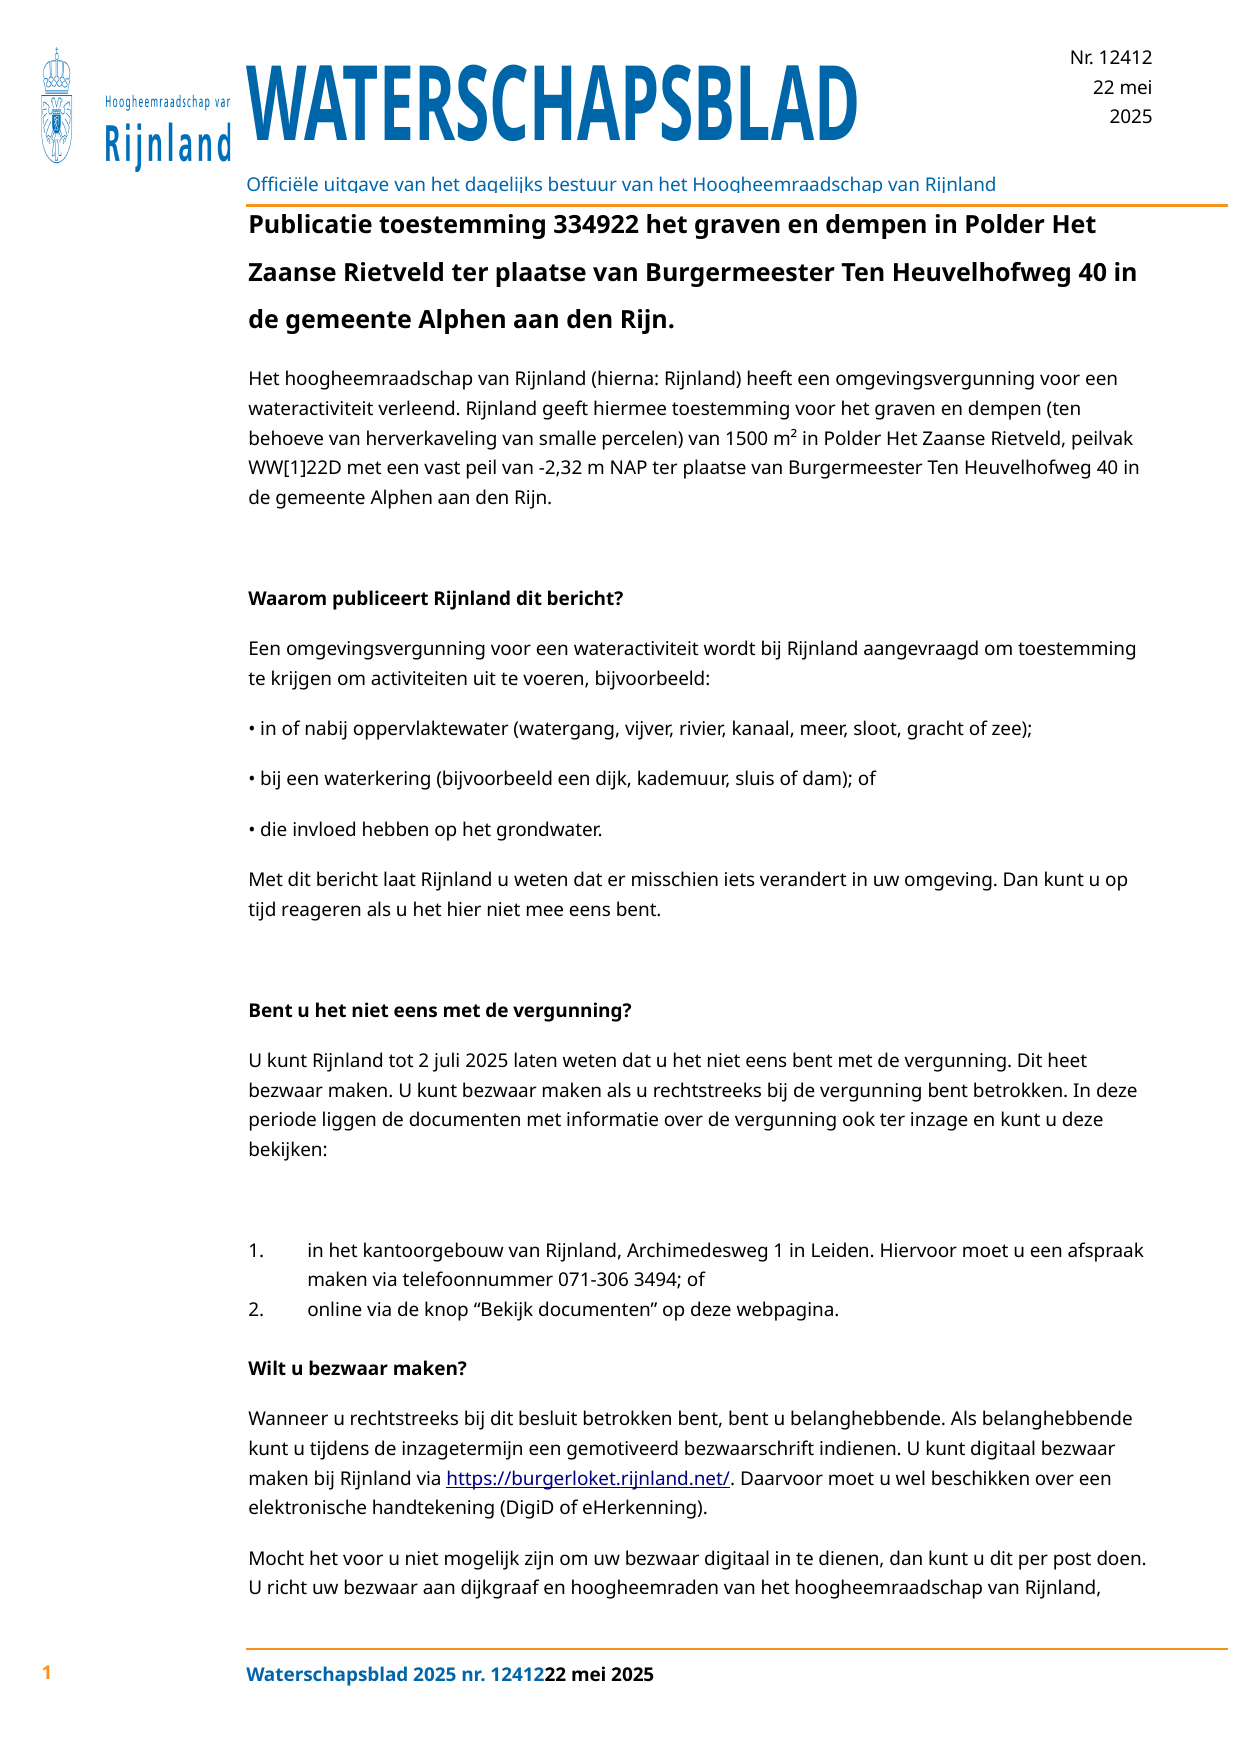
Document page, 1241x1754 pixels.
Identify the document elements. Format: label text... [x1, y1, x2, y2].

text Het hoogheemraadschap van Rijnland (hierna: Rijnland) heeft een omgevingsvergunning voor een wateractiviteit verleend. Rijnland geeft hiermee toestemming voor het graven en dempen (ten behoeve van herverkaveling van smalle percelen) van 1500 m² in Polder Het Zaanse Rietveld, peilvak WW[1]22D met een vast peil van -2,32 m NAP ter plaatse van Burgermeester Ten Heuvelhofweg 40 in de gemeente Alphen aan den Rijn. [248, 366, 1152, 509]
text Publicatie toestemming 334922 het graven en dempen in Polder Het Zaanse Rietveld ter plaatse van Burgermeester Ten Heuvelhofweg 40 in de gemeente Alphen aan den Rijn. [248, 207, 1152, 336]
list in het kantoorgebouw van Rijnland, Archimedesweg 1 in Leiden. Hiervoor moet u een afspraak maken via telefoonnummer 071-306 3494; of [248, 1237, 1152, 1292]
text Wanneer u rechtstreeks bij dit besluit betrokken bent, bent u belanghebbende. Als belanghebbende kunt u tijdens de inzagetermijn een gemotiveerd bezwaarschrift indienen. U kunt digitaal bezwaar maken bij Rijnland via https://burgerloket.rijnland.net/. Daarvoor moet u wel beschikken over een elektronische handtekening (DigiD of eHerkenning). [248, 1406, 1152, 1520]
text • in of nabij oppervlaktewater (watergang, vijver, rivier, kanaal, meer, sloot, gracht of zee); [248, 715, 1152, 741]
list online via de knop “Bekijk documenten” op deze webpagina. [248, 1296, 1152, 1322]
text Een omgevingsvergunning voor een wateractiviteit wordt bij Rijnland aangevraagd om toestemming te krijgen om activiteiten uit te voeren, bijvoorbeeld: [248, 635, 1152, 690]
text Waarom publiceert Rijnland dit bericht? [248, 585, 1152, 610]
text Bent u het niet eens met de vergunning? [248, 997, 1152, 1022]
picture [41, 47, 231, 172]
text • bij een waterkering (bijvoorbeeld een dijk, kademuur, sluis of dam); of [248, 766, 1152, 791]
text Wilt u bezwaar maken? [248, 1355, 1152, 1381]
text U kunt Rijnland tot 2 juli 2025 laten weten dat u het niet eens bent met de vergunning. Dit heet bezwaar maken. U kunt bezwaar maken als u rechtstreeks bij de vergunning bent betrokken. In deze periode liggen de documenten met informatie over de vergunning ook ter inzage en kunt u deze bekijken: [248, 1047, 1152, 1162]
text • die invloed hebben op het grondwater. [248, 816, 1152, 842]
text Met dit bericht laat Rijnland u weten dat er misschien iets verandert in uw omgeving. Dan kunt u op tijd reageren als u het hier niet mee eens bent. [248, 866, 1152, 922]
text Mocht het voor u niet mogelijk zijn om uw bezwaar digitaal in te dienen, dan kunt u dit per post doen. U richt uw bezwaar aan dijkgraaf en hoogheemraden van het hoogheemraadschap van Rijnland, [248, 1545, 1152, 1600]
